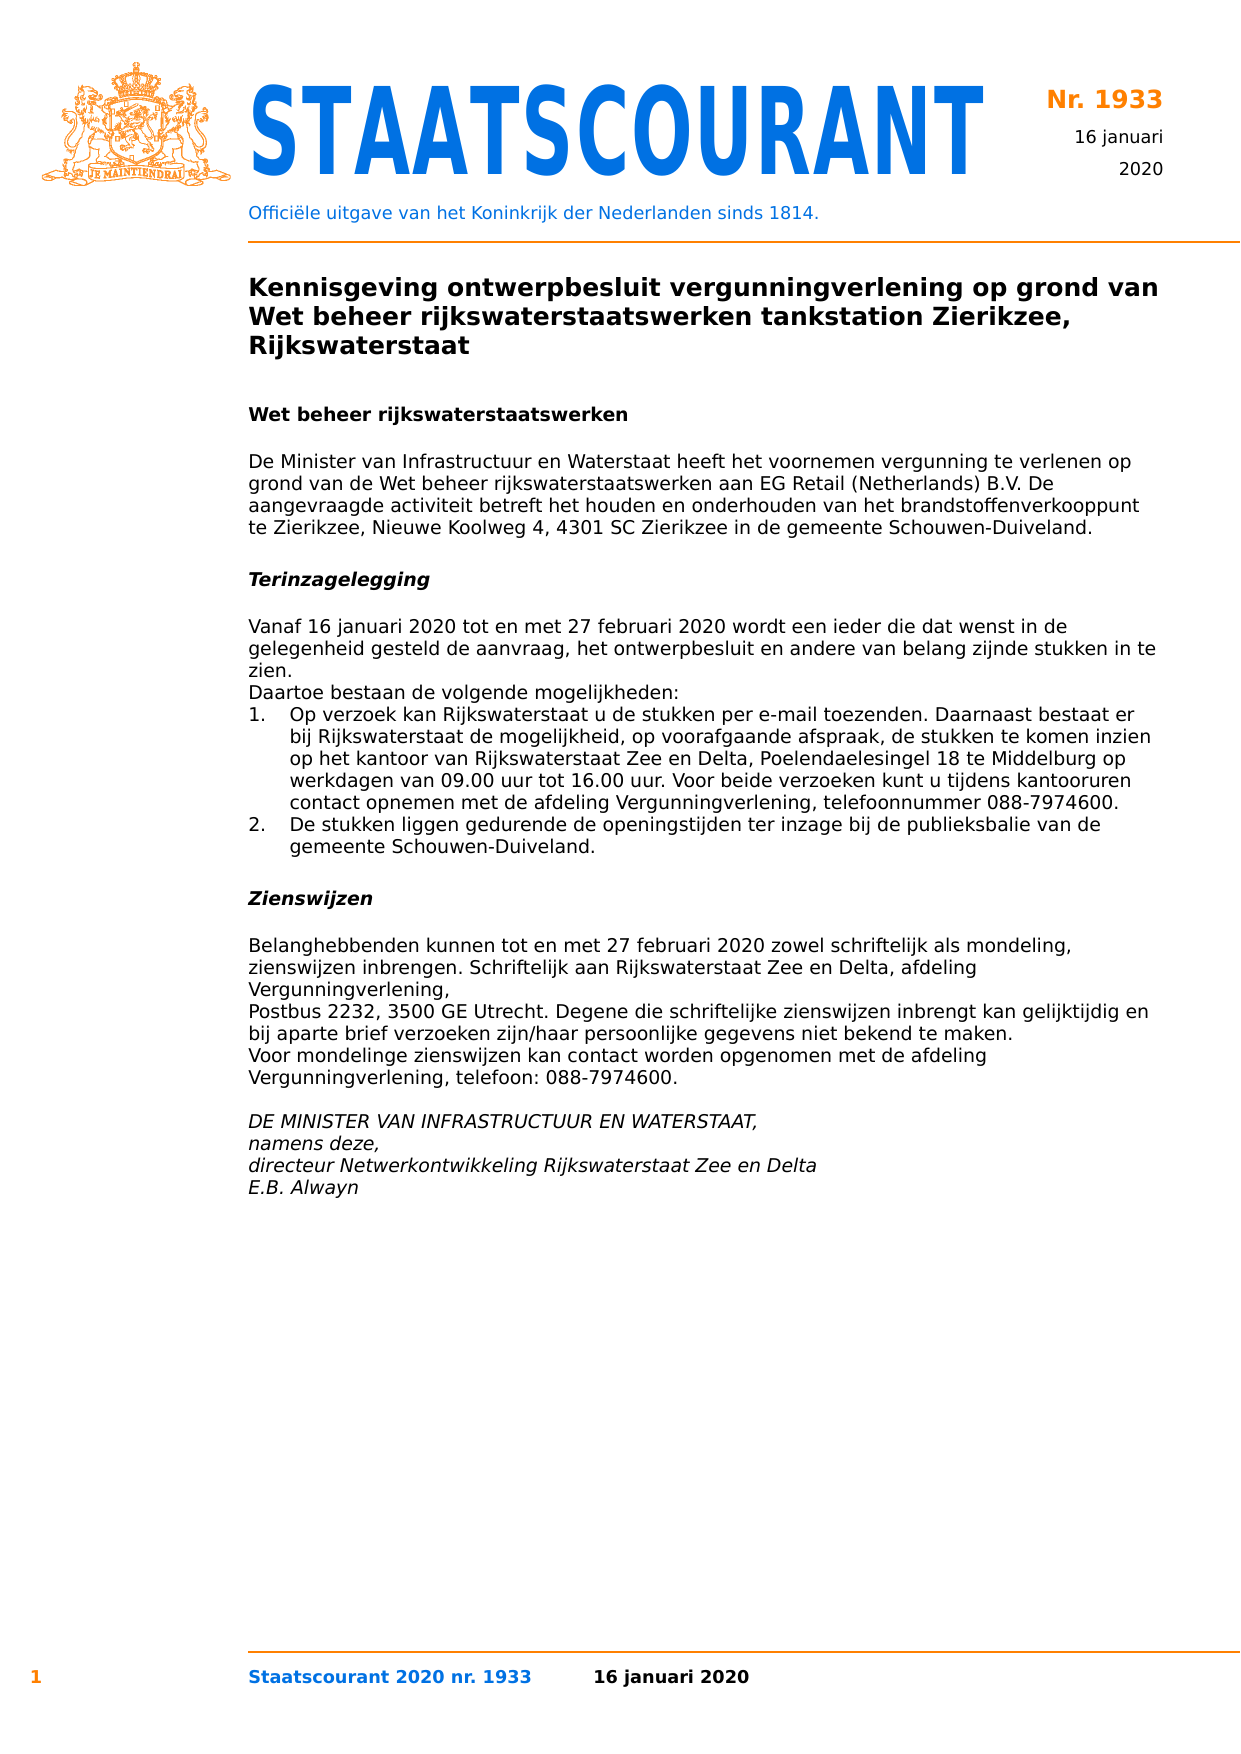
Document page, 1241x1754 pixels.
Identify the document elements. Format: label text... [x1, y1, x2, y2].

text Vanaf 16 januari 2020 tot en met 27 februari 2020 wordt een ieder die dat wenst in de gelegenheid gesteld de aanvraag, het ontwerpbesluit en andere van belang zijnde stukken in te zien. [248, 616, 1163, 682]
text Belanghebbenden kunnen tot en met 27 februari 2020 zowel schriftelijk als mondeling, zienswijzen inbrengen. Schriftelijk aan Rijkswaterstaat Zee en Delta, afdeling Vergunningverlening, [248, 935, 1163, 1001]
table_header [25, 62, 248, 241]
text Voor mondelinge zienswijzen kan contact worden opgenomen met de afdeling Vergunningverlening, telefoon: 088-7974600. [248, 1045, 1163, 1089]
subtitle Zienswijzen [248, 888, 1163, 910]
subtitle Terinzagelegging [248, 569, 1163, 591]
table_cell 2020 [998, 153, 1240, 203]
picture [41, 62, 231, 186]
text Postbus 2232, 3500 GE Utrecht. Degene die schriftelijke zienswijzen inbrengt kan gelijktijdig en bij aparte brief verzoeken zijn/haar persoonlijke gegevens niet bekend te maken. [248, 1001, 1163, 1045]
text DE MINISTER VAN INFRASTRUCTUUR EN WATERSTAAT, namens deze, directeur Netwerkontwikkeling Rijkswaterstaat Zee en Delta E.B. Alwayn [248, 1111, 1163, 1198]
text 1. Op verzoek kan Rijkswaterstaat u de stukken per e-mail toezenden. Daarnaast bestaat er bij Rijkswaterstaat de mogelijkheid, op voorafgaande afspraak, de stukken te komen inzien op het kantoor van Rijkswaterstaat Zee en Delta, Poelendaelesingel 18 te Middelburg op werkdagen van 09.00 uur tot 16.00 uur. Voor beide verzoeken kunt u tijdens kantooruren contact opnemen met de afdeling Vergunningverlening, telefoonnummer 088-7974600. [248, 704, 1163, 814]
table_header Nr. 1933 [998, 62, 1240, 121]
text 2. De stukken liggen gedurende de openingstijden ter inzage bij de publieksbalie van de gemeente Schouwen-Duiveland. [248, 814, 1163, 858]
text Daartoe bestaan de volgende mogelijkheden: [248, 682, 1163, 704]
table_header STAATSCOURANT [248, 62, 998, 203]
subtitle Wet beheer rijkswaterstaatswerken [248, 404, 1163, 426]
table_cell Officiële uitgave van het Koninkrijk der Nederlanden sinds 1814. [248, 203, 1240, 241]
text De Minister van Infrastructuur en Waterstaat heeft het voornemen vergunning te verlenen op grond van de Wet beheer rijkswaterstaatswerken aan EG Retail (Netherlands) B.V. De aangevraagde activiteit betreft het houden en onderhouden van het brandstoffenverkooppunt te Zierikzee, Nieuwe Koolweg 4, 4301 SC Zierikzee in de gemeente Schouwen-Duiveland. [248, 451, 1163, 539]
subtitle Kennisgeving ontwerpbesluit vergunningverlening op grond van Wet beheer rijkswaterstaatswerken tankstation Zierikzee, Rijkswaterstaat [248, 273, 1163, 361]
table_cell 16 januari [998, 121, 1240, 153]
